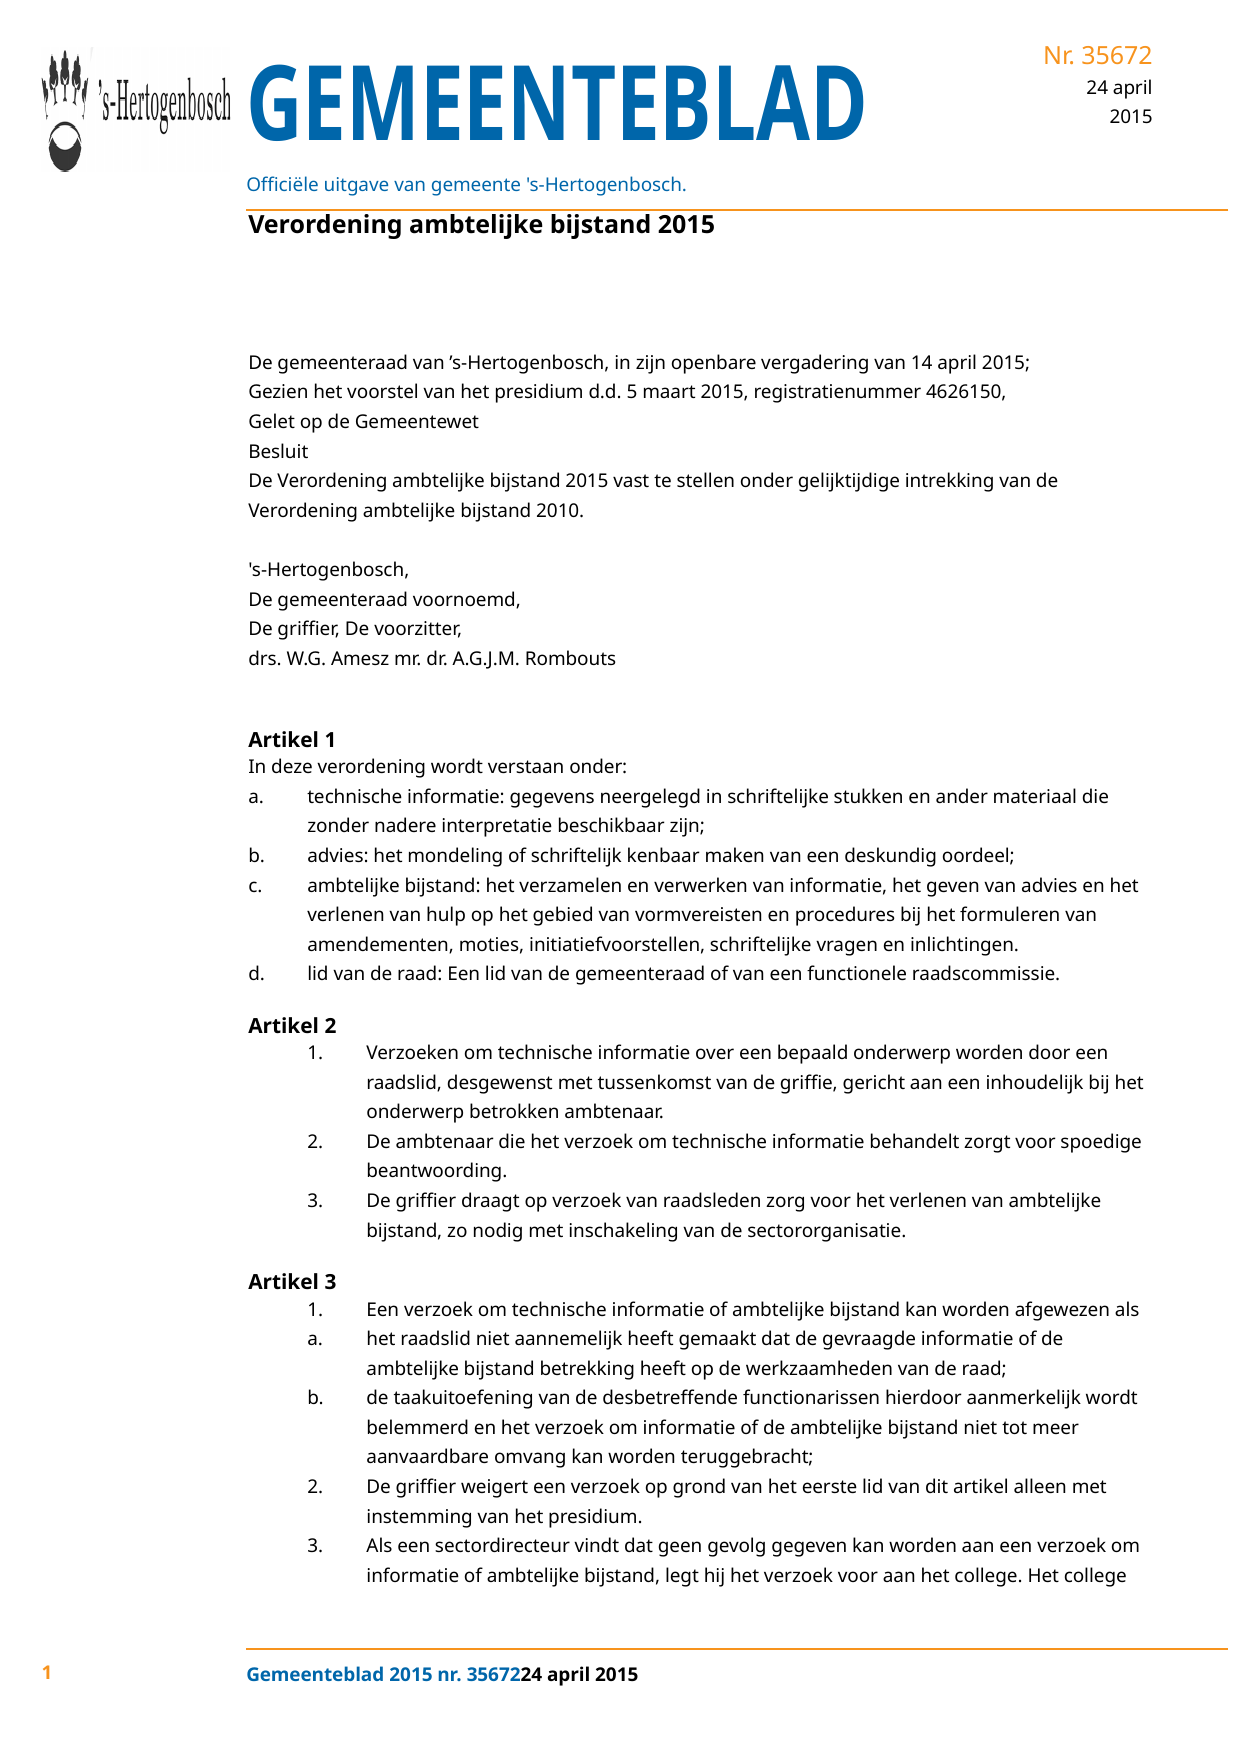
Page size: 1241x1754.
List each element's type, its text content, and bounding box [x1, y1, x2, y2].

text Gezien het voorstel van het presidium d.d. 5 maart 2015, registratienummer 4626150, [248, 379, 1152, 404]
text De gemeenteraad voornoemd, [248, 586, 1152, 612]
list technische informatie: gegevens neergelegd in schriftelijke stukken en ander materiaal die zonder nadere interpretatie beschikbaar zijn; [248, 783, 1152, 838]
text In deze verordening wordt verstaan onder: [248, 753, 1152, 779]
list De griffier draagt op verzoek van raadsleden zorg voor het verlenen van ambtelijke bijstand, zo nodig met inschakeling van de sectororganisatie. [307, 1187, 1152, 1243]
text Besluit [248, 438, 1152, 464]
list Een verzoek om technische informatie of ambtelijke bijstand kan worden afgewezen als [307, 1296, 1152, 1321]
text Gelet op de Gemeentewet [248, 408, 1152, 434]
text Artikel 1 [248, 725, 1152, 753]
list Verzoeken om technische informatie over een bepaald onderwerp worden door een raadslid, desgewenst met tussenkomst van de griffie, gericht aan een inhoudelijk bij het onderwerp betrokken ambtenaar. [307, 1039, 1152, 1124]
list De ambtenaar die het verzoek om technische informatie behandelt zorgt voor spoedige beantwoording. [307, 1128, 1152, 1183]
text Verordening ambtelijke bijstand 2015 [248, 211, 1152, 241]
list lid van de raad: Een lid van de gemeenteraad of van een functionele raadscommissie. [248, 961, 1152, 986]
text De Verordening ambtelijke bijstand 2015 vast te stellen onder gelijktijdige intrekking van de Verordening ambtelijke bijstand 2010. [248, 467, 1152, 523]
list de taakuitoefening van de desbetreffende functionarissen hierdoor aanmerkelijk wordt belemmerd en het verzoek om informatie of de ambtelijke bijstand niet tot meer aanvaardbare omvang kan worden teruggebracht; [307, 1384, 1152, 1469]
list De griffier weigert een verzoek op grond van het eerste lid van dit artikel alleen met instemming van het presidium. [307, 1473, 1152, 1528]
list het raadslid niet aannemelijk heeft gemaakt dat de gevraagde informatie of de ambtelijke bijstand betrekking heeft op de werkzaamheden van de raad; [307, 1325, 1152, 1381]
text Artikel 2 [248, 1011, 1152, 1039]
list Als een sectordirecteur vindt dat geen gevolg gegeven kan worden aan een verzoek om informatie of ambtelijke bijstand, legt hij het verzoek voor aan het college. Het college [307, 1532, 1152, 1588]
text Artikel 3 [248, 1267, 1152, 1296]
text 's-Hertogenbosch, [248, 556, 1152, 582]
picture [41, 47, 231, 172]
list advies: het mondeling of schriftelijk kenbaar maken van een deskundig oordeel; [248, 842, 1152, 868]
text De gemeenteraad van ’s-Hertogenbosch, in zijn openbare vergadering van 14 april 2015; [248, 349, 1152, 375]
text drs. W.G. Amesz mr. dr. A.G.J.M. Rombouts [248, 645, 1152, 671]
text De griffier, De voorzitter, [248, 615, 1152, 641]
list ambtelijke bijstand: het verzamelen en verwerken van informatie, het geven van advies en het verlenen van hulp op het gebied van vormvereisten en procedures bij het formuleren van amendementen, moties, initiatiefvoorstellen, schriftelijke vragen en inlichtingen. [248, 872, 1152, 957]
